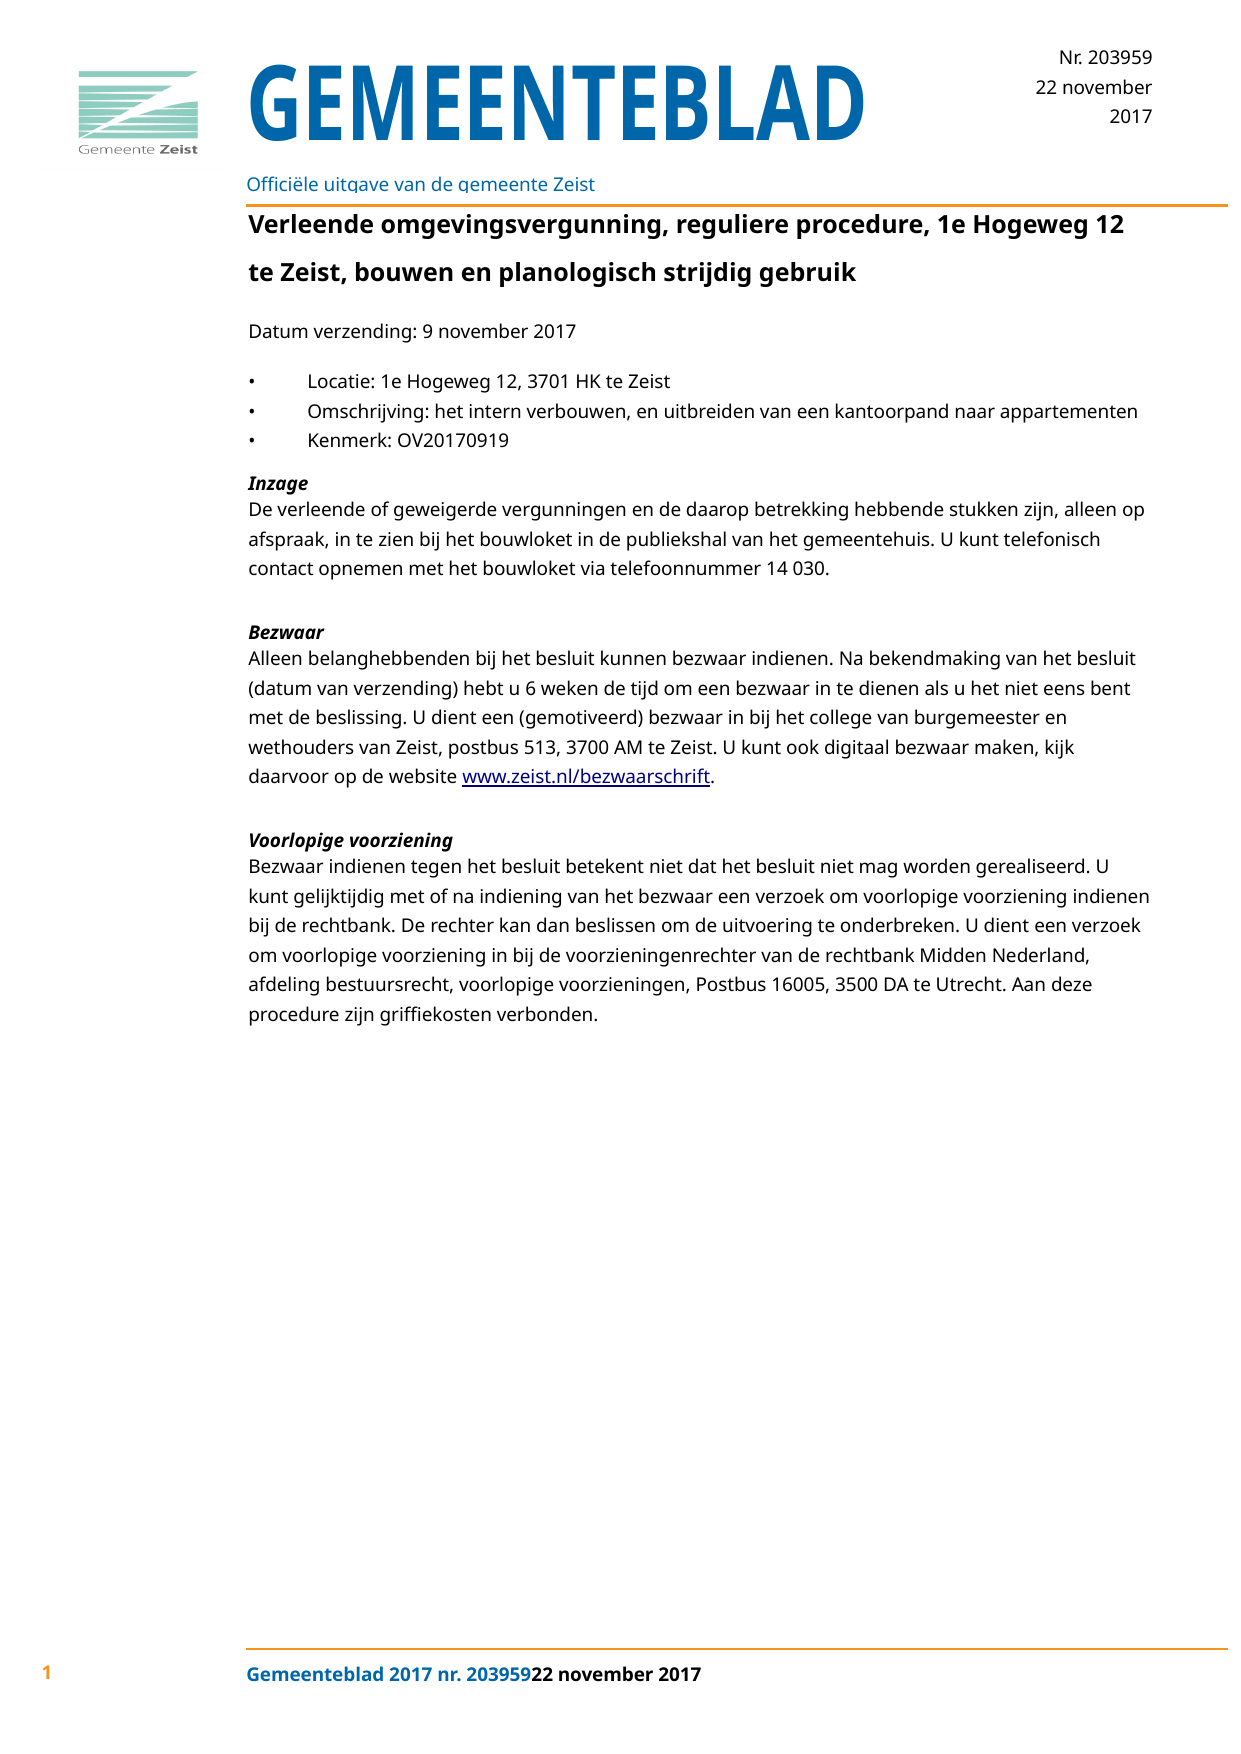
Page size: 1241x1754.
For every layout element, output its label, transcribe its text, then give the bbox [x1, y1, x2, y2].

picture [41, 47, 231, 172]
text Verleende omgevingsvergunning, reguliere procedure, 1e Hogeweg 12 te Zeist, bouwen en planologisch strijdig gebruik [248, 207, 1152, 288]
text Datum verzending: 9 november 2017 [248, 318, 1152, 344]
text Bezwaar [248, 619, 1152, 645]
text Voorlopige voorziening [248, 827, 1152, 853]
text Bezwaar indienen tegen het besluit betekent niet dat het besluit niet mag worden gerealiseerd. U kunt gelijktijdig met of na indiening van het bezwaar een verzoek om voorlopige voorziening indienen bij de rechtbank. De rechter kan dan beslissen om de uitvoering te onderbreken. U dient een verzoek om voorlopige voorziening in bij de voorzieningenrechter van de rechtbank Midden Nederland, afdeling bestuursrecht, voorlopige voorzieningen, Postbus 16005, 3500 DA te Utrecht. Aan deze procedure zijn griffiekosten verbonden. [248, 853, 1152, 1027]
list Kenmerk: OV20170919 [248, 427, 1152, 453]
text Inzage [248, 471, 1152, 496]
text Alleen belanghebbenden bij het besluit kunnen bezwaar indienen. Na bekendmaking van het besluit (datum van verzending) hebt u 6 weken de tijd om een bezwaar in te dienen als u het niet eens bent met de beslissing. U dient een (gemotiveerd) bezwaar in bij het college van burgemeester en wethouders van Zeist, postbus 513, 3700 AM te Zeist. U kunt ook digitaal bezwaar maken, kijk daarvoor op de website www.zeist.nl/bezwaarschrift. [248, 645, 1152, 789]
text De verleende of geweigerde vergunningen en de daarop betrekking hebbende stukken zijn, alleen op afspraak, in te zien bij het bouwloket in de publiekshal van het gemeentehuis. U kunt telefonisch contact opnemen met het bouwloket via telefoonnummer 14 030. [248, 496, 1152, 581]
list Omschrijving: het intern verbouwen, en uitbreiden van een kantoorpand naar appartementen [248, 398, 1152, 424]
list Locatie: 1e Hogeweg 12, 3701 HK te Zeist [248, 368, 1152, 394]
